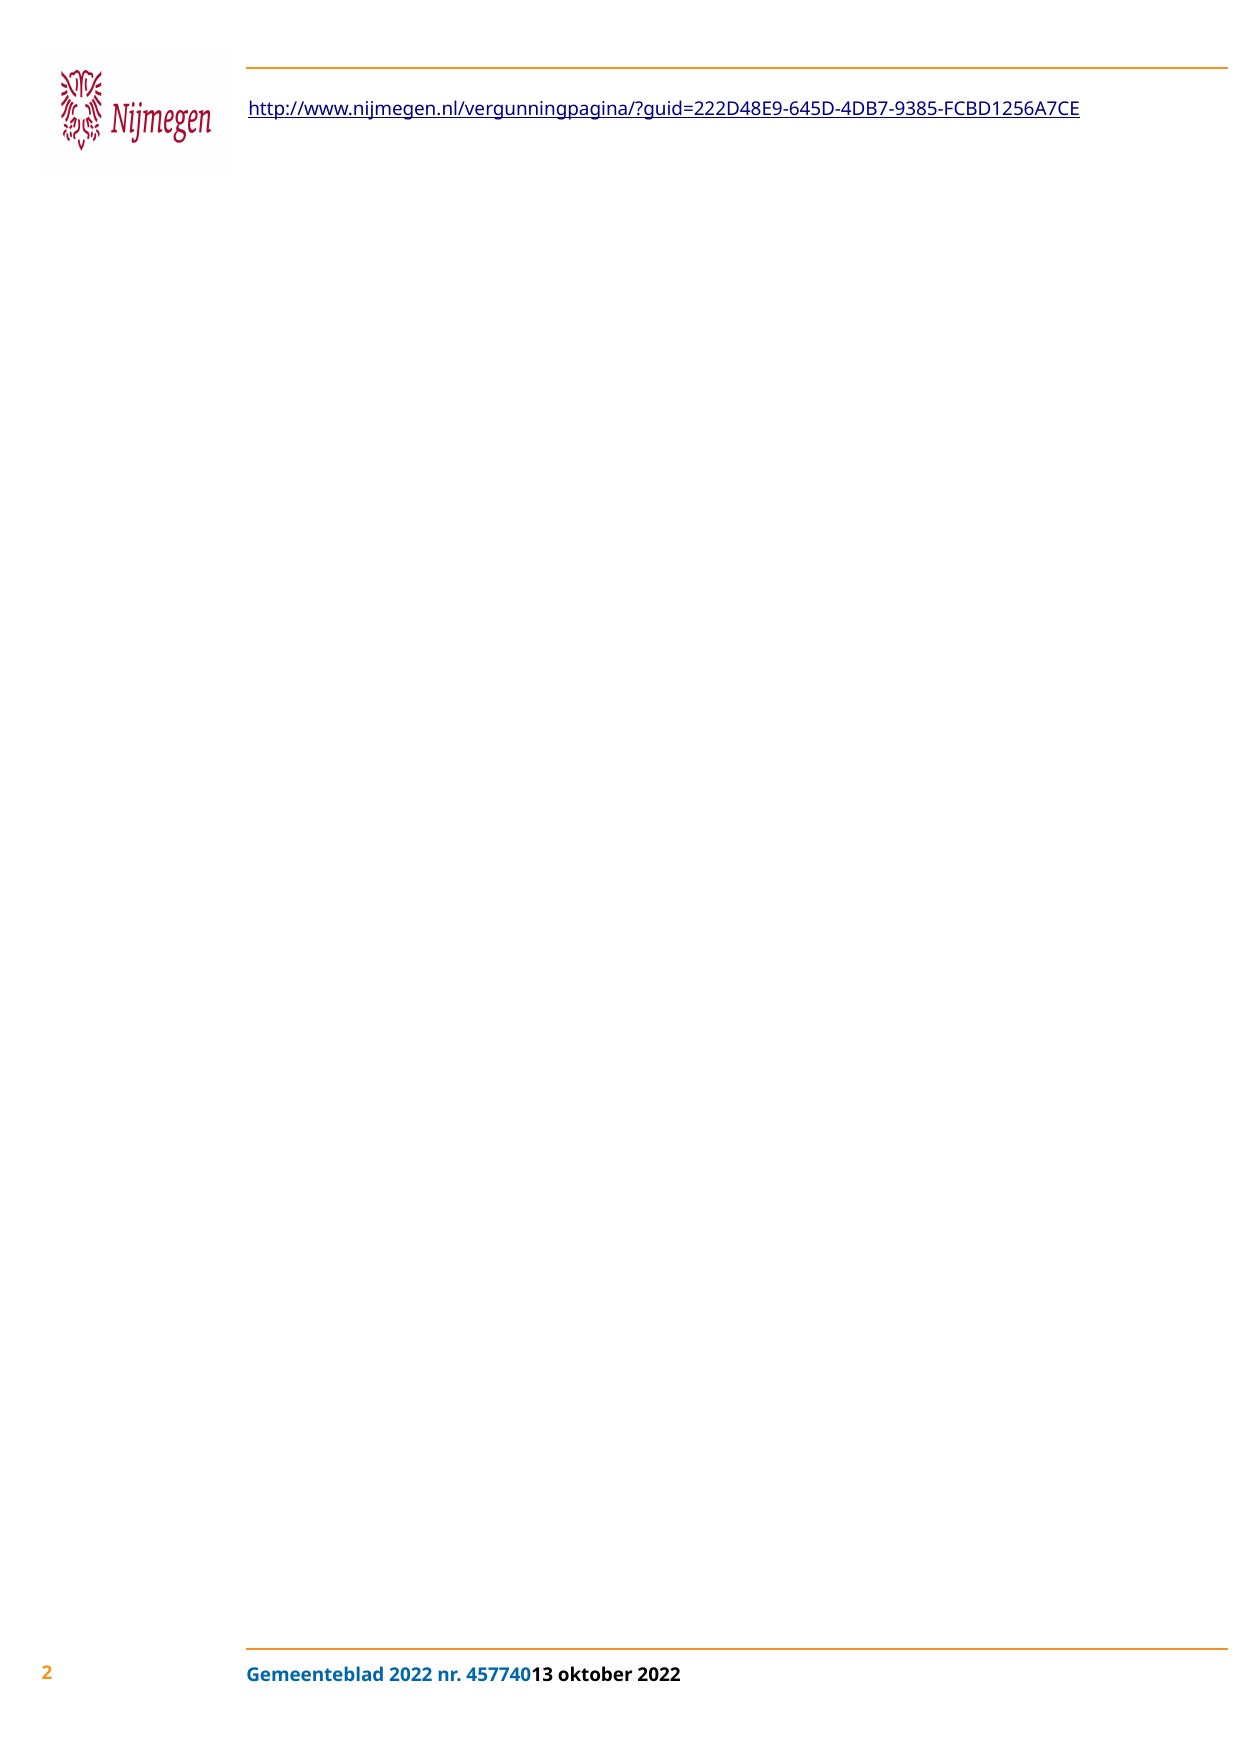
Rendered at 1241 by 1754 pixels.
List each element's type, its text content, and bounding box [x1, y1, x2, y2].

picture [41, 47, 231, 172]
text http://www.nijmegen.nl/vergunningpagina/?guid=222D48E9-645D-4DB7-9385-FCBD1256A7CE [248, 95, 1152, 121]
